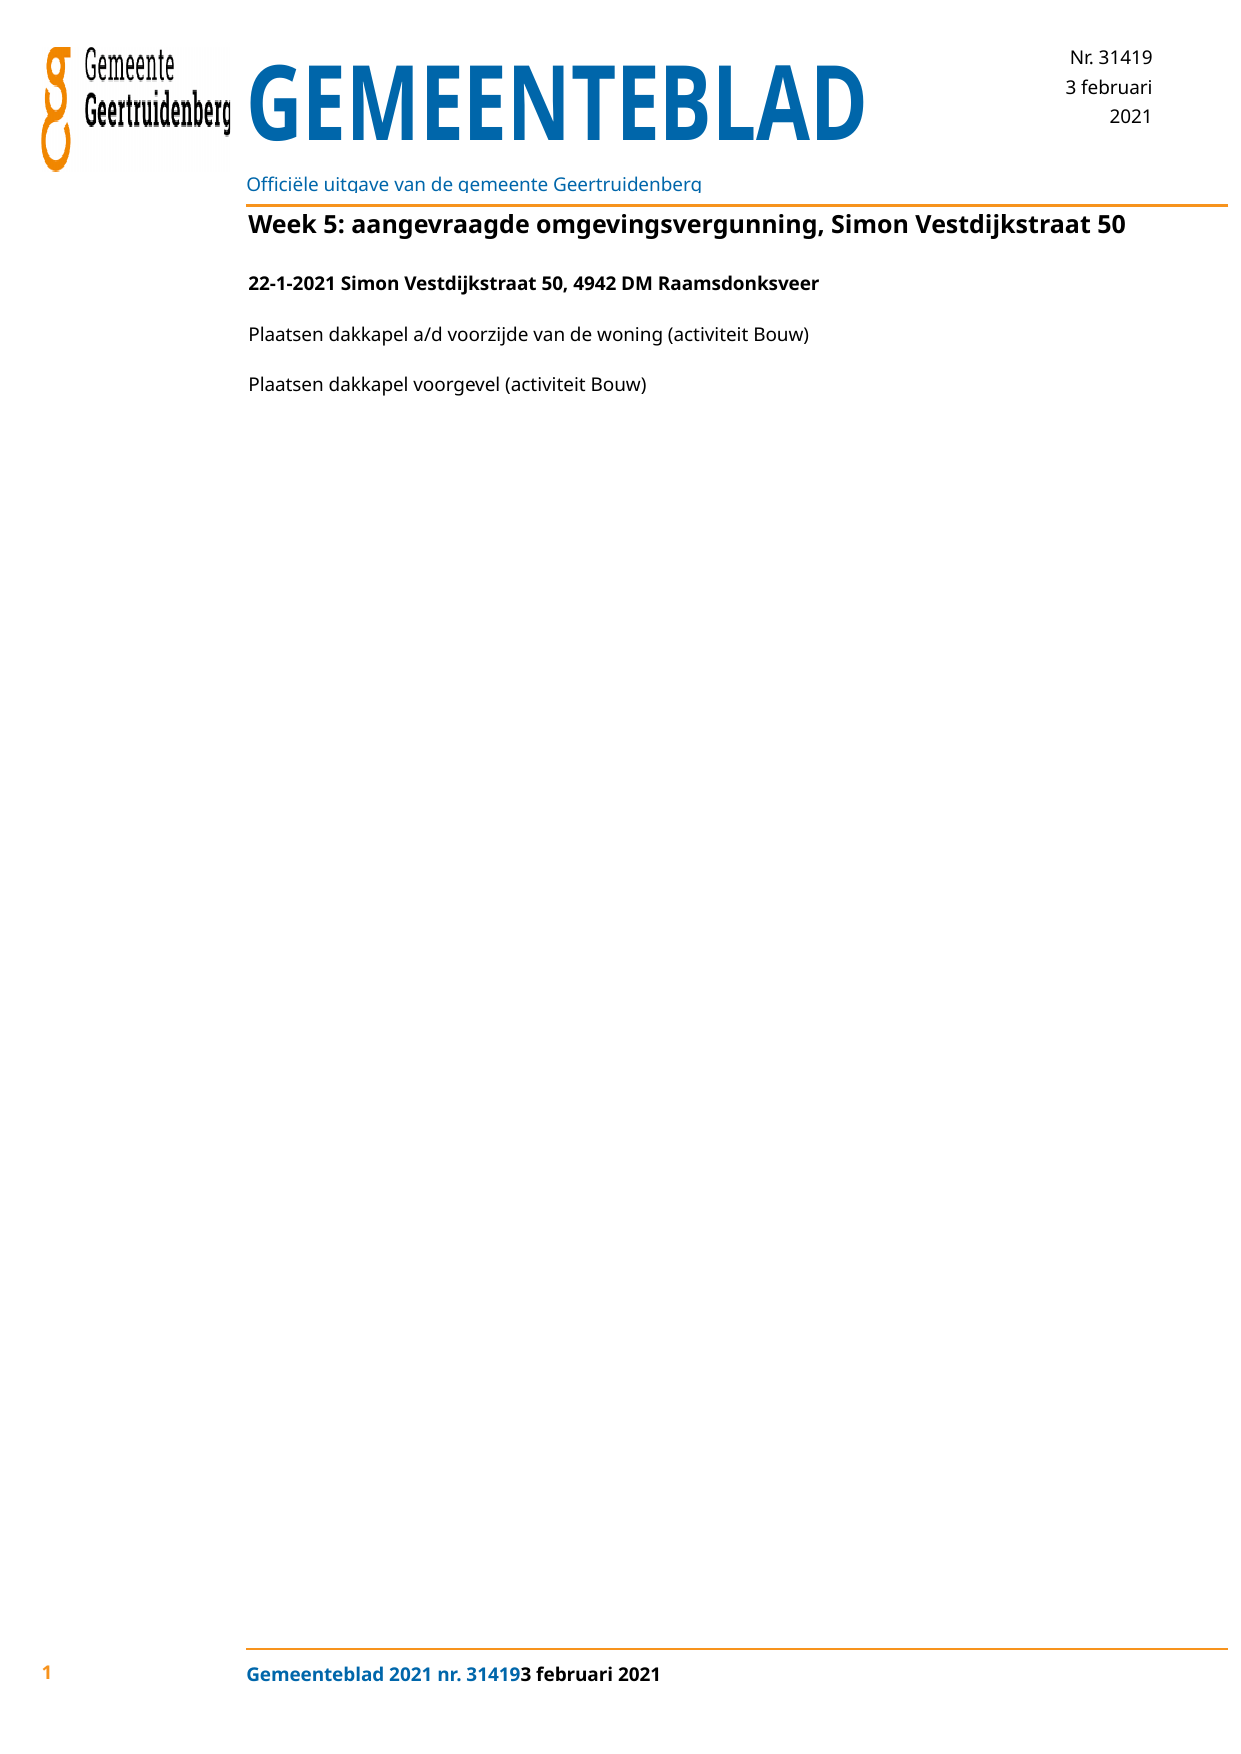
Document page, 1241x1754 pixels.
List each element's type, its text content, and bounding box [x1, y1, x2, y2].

text Plaatsen dakkapel a/d voorzijde van de woning (activiteit Bouw) [248, 321, 1152, 346]
picture [41, 47, 231, 172]
text Plaatsen dakkapel voorgevel (activiteit Bouw) [248, 371, 1152, 397]
text 22-1-2021 Simon Vestdijkstraat 50, 4942 DM Raamsdonksveer [248, 270, 1152, 296]
text Week 5: aangevraagde omgevingsvergunning, Simon Vestdijkstraat 50 [248, 207, 1152, 241]
